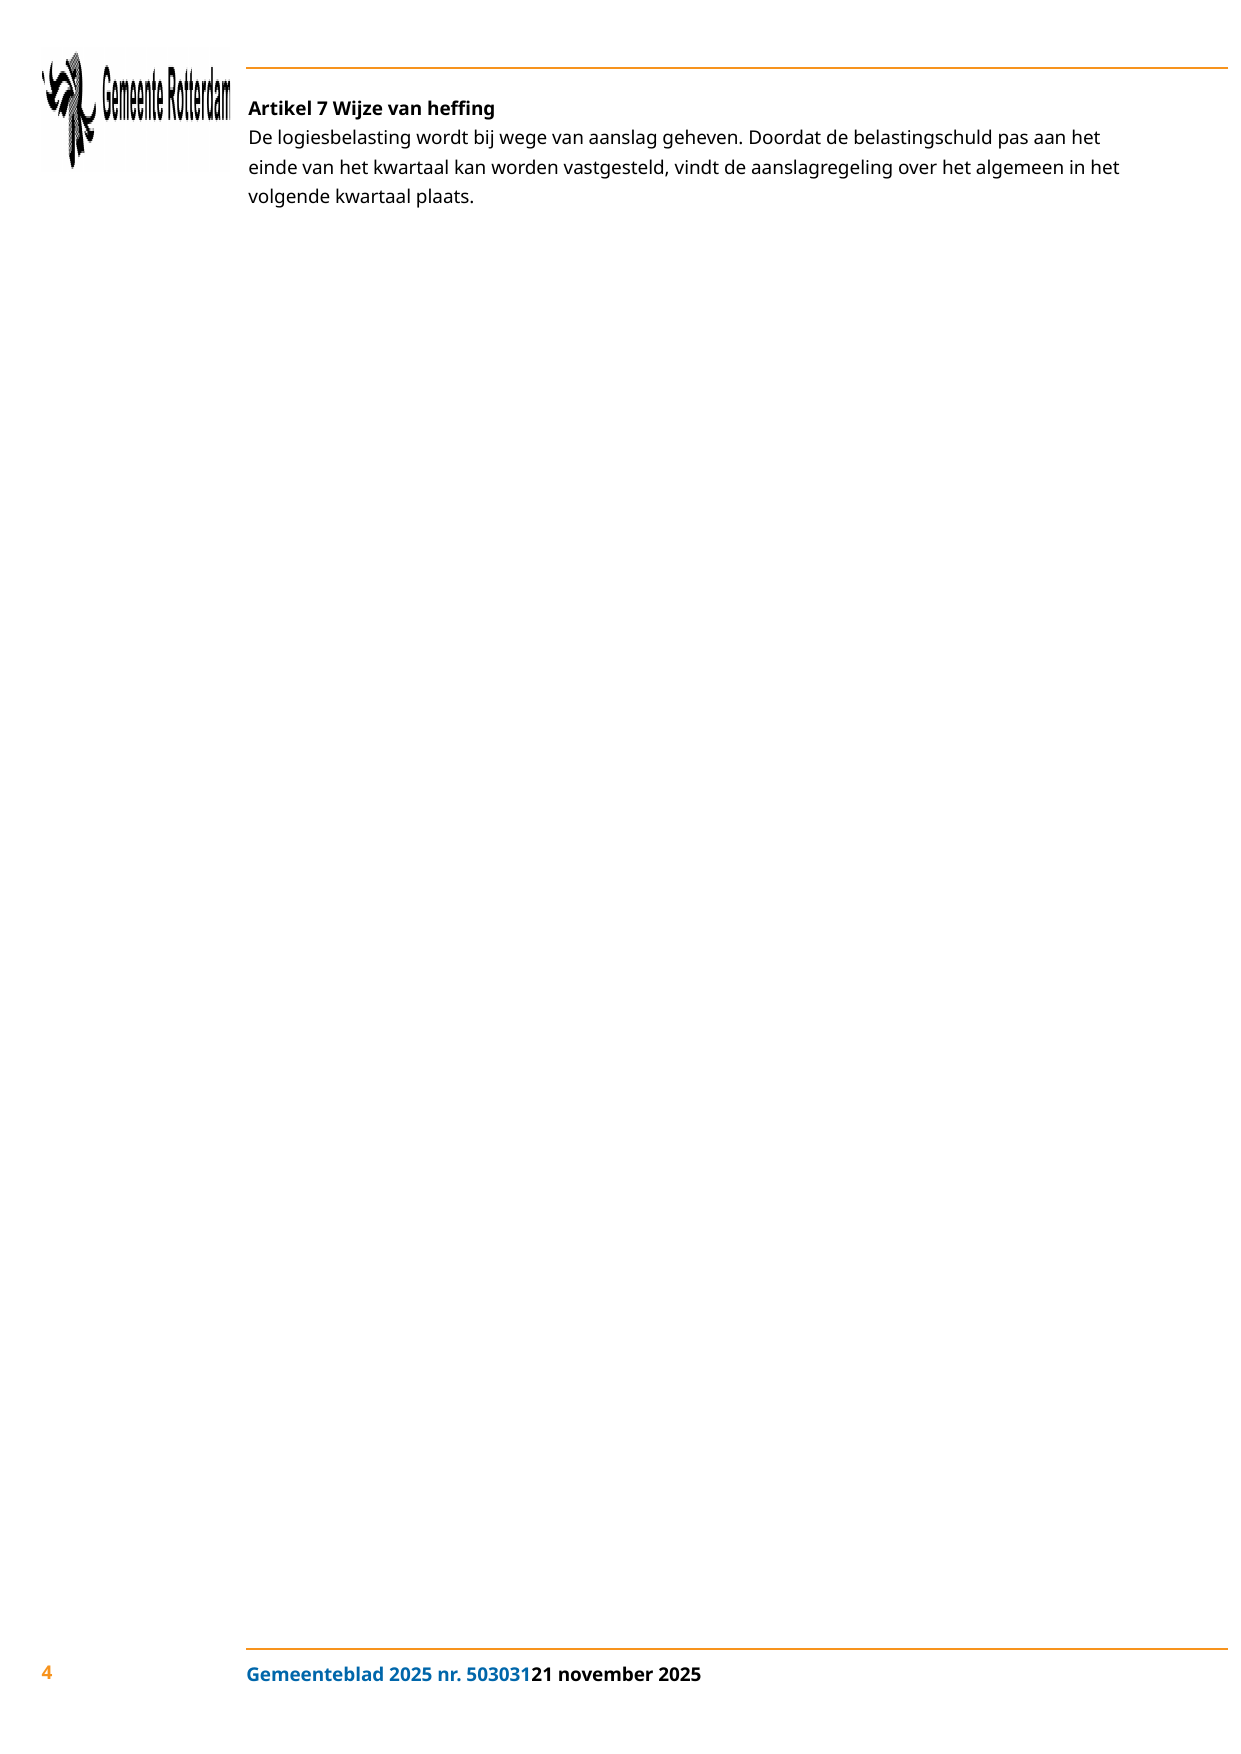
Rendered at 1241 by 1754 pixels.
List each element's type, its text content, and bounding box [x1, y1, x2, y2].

text De logiesbelasting wordt bij wege van aanslag geheven. Doordat de belastingschuld pas aan het einde van het kwartaal kan worden vastgesteld, vindt de aanslagregeling over het algemeen in het volgende kwartaal plaats. [248, 124, 1152, 209]
picture [41, 47, 231, 172]
text Artikel 7 Wijze van heffing [248, 95, 1152, 121]
